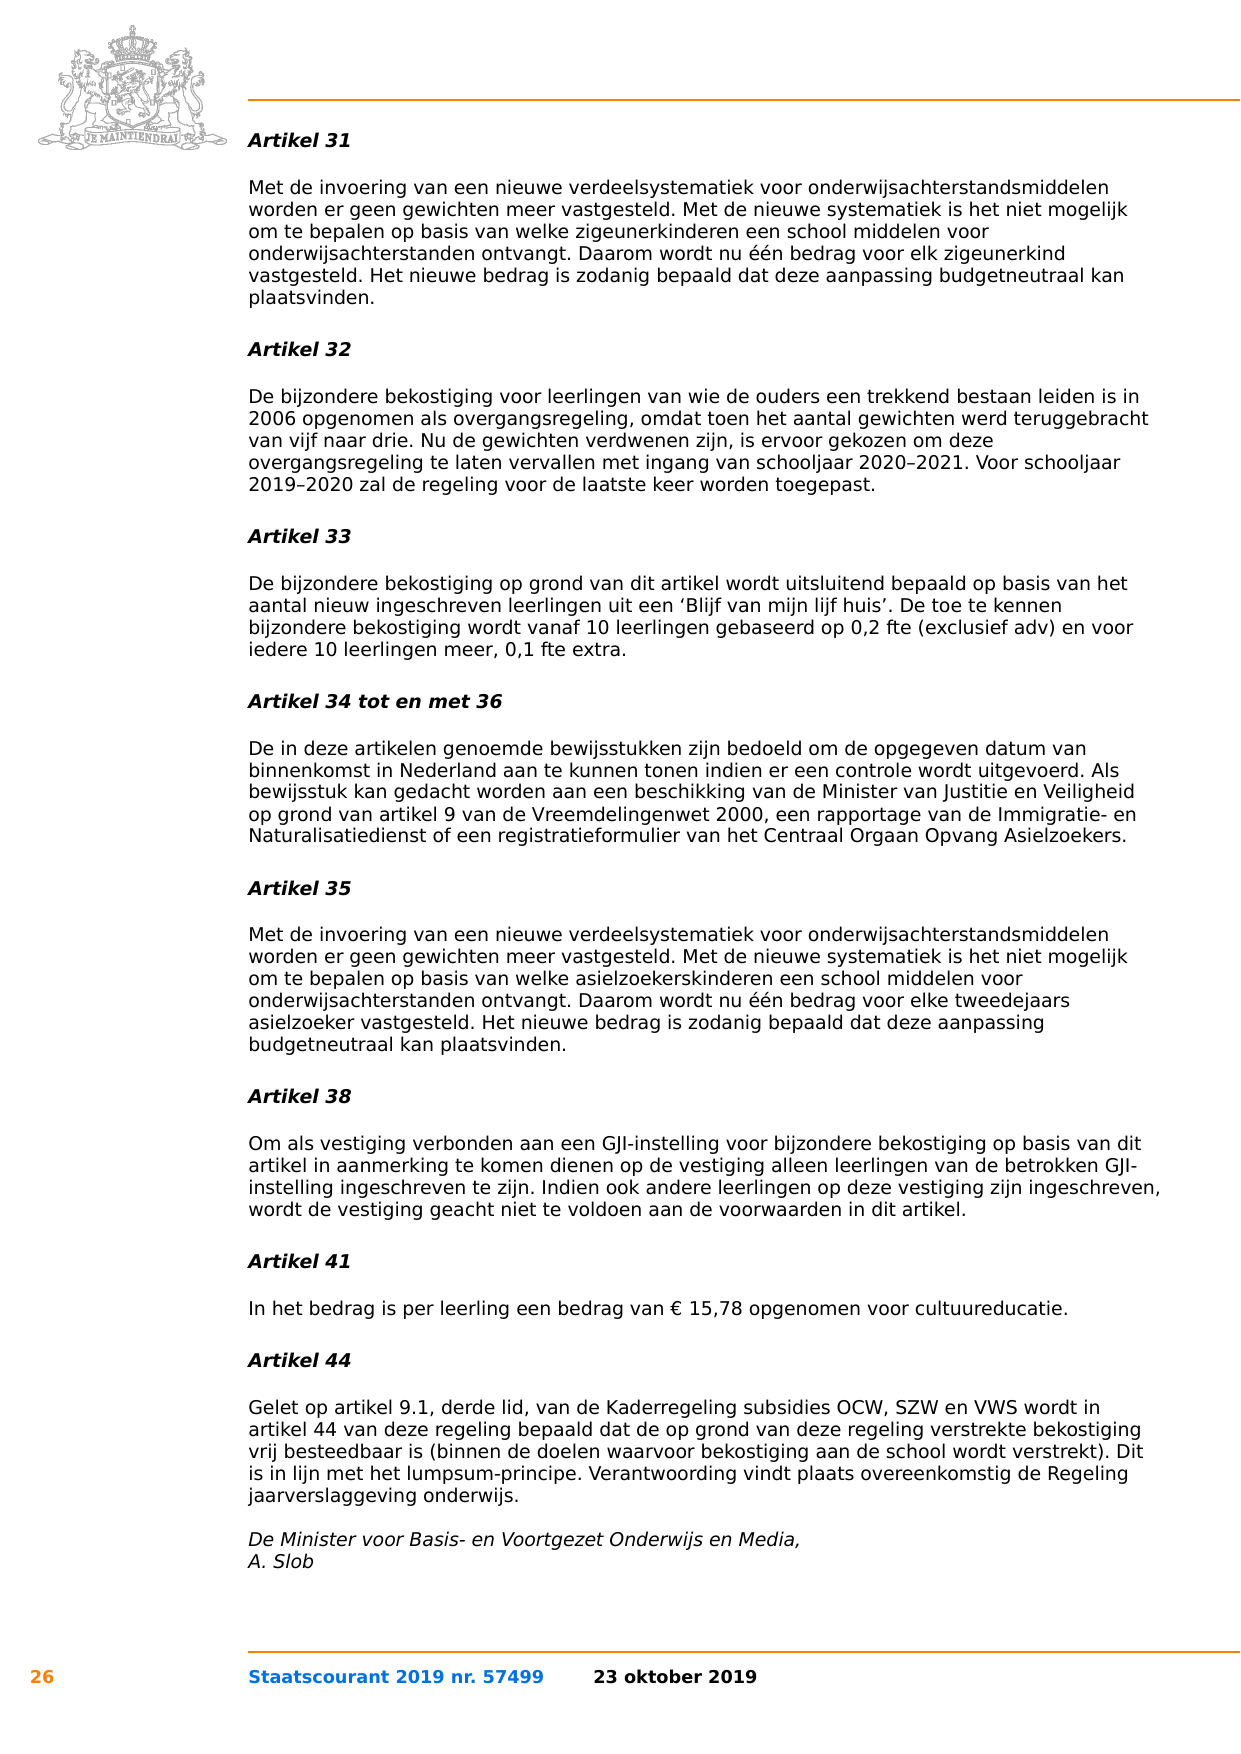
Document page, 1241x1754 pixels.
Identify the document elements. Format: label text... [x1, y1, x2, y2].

text De in deze artikelen genoemde bewijsstukken zijn bedoeld om de opgegeven datum van binnenkomst in Nederland aan te kunnen tonen indien er een controle wordt uitgevoerd. Als bewijsstuk kan gedacht worden aan een beschikking van de Minister van Justitie en Veiligheid op grond van artikel 9 van de Vreemdelingenwet 2000, een rapportage van de Immigratie- en Naturalisatiedienst of een registratieformulier van het Centraal Orgaan Opvang Asielzoekers. [248, 737, 1163, 847]
subtitle Artikel 34 tot en met 36 [248, 691, 1163, 712]
subtitle Artikel 31 [248, 130, 1163, 152]
subtitle Artikel 41 [248, 1251, 1163, 1273]
text Met de invoering van een nieuwe verdeelsystematiek voor onderwijsachterstandsmiddelen worden er geen gewichten meer vastgesteld. Met de nieuwe systematiek is het niet mogelijk om te bepalen op basis van welke asielzoekerskinderen een school middelen voor onderwijsachterstanden ontvangt. Daarom wordt nu één bedrag voor elke tweedejaars asielzoeker vastgesteld. Het nieuwe bedrag is zodanig bepaald dat deze aanpassing budgetneutraal kan plaatsvinden. [248, 924, 1163, 1056]
text Gelet op artikel 9.1, derde lid, van de Kaderregeling subsidies OCW, SZW en VWS wordt in artikel 44 van deze regeling bepaald dat de op grond van deze regeling verstrekte bekostiging vrij besteedbaar is (binnen de doelen waarvoor bekostiging aan de school wordt verstrekt). Dit is in lijn met het lumpsum-principe. Verantwoording vindt plaats overeenkomstig de Regeling jaarverslaggeving onderwijs. [248, 1397, 1163, 1507]
subtitle Artikel 33 [248, 526, 1163, 548]
text In het bedrag is per leerling een bedrag van € 15,78 opgenomen voor cultuureducatie. [248, 1298, 1163, 1320]
subtitle Artikel 35 [248, 877, 1163, 899]
subtitle Artikel 38 [248, 1086, 1163, 1108]
text Met de invoering van een nieuwe verdeelsystematiek voor onderwijsachterstandsmiddelen worden er geen gewichten meer vastgesteld. Met de nieuwe systematiek is het niet mogelijk om te bepalen op basis van welke zigeunerkinderen een school middelen voor onderwijsachterstanden ontvangt. Daarom wordt nu één bedrag voor elk zigeunerkind vastgesteld. Het nieuwe bedrag is zodanig bepaald dat deze aanpassing budgetneutraal kan plaatsvinden. [248, 177, 1163, 309]
subtitle Artikel 44 [248, 1350, 1163, 1372]
subtitle Artikel 32 [248, 339, 1163, 361]
text De bijzondere bekostiging voor leerlingen van wie de ouders een trekkend bestaan leiden is in 2006 opgenomen als overgangsregeling, omdat toen het aantal gewichten werd teruggebracht van vijf naar drie. Nu de gewichten verdwenen zijn, is ervoor gekozen om deze overgangsregeling te laten vervallen met ingang van schooljaar 2020–2021. Voor schooljaar 2019–2020 zal de regeling voor de laatste keer worden toegepast. [248, 386, 1163, 496]
picture [38, 25, 227, 150]
text Om als vestiging verbonden aan een GJI-instelling voor bijzondere bekostiging op basis van dit artikel in aanmerking te komen dienen op de vestiging alleen leerlingen van de betrokken GJI-instelling ingeschreven te zijn. Indien ook andere leerlingen op deze vestiging zijn ingeschreven, wordt de vestiging geacht niet te voldoen aan de voorwaarden in dit artikel. [248, 1133, 1163, 1221]
text De bijzondere bekostiging op grond van dit artikel wordt uitsluitend bepaald op basis van het aantal nieuw ingeschreven leerlingen uit een ‘Blijf van mijn lijf huis’. De toe te kennen bijzondere bekostiging wordt vanaf 10 leerlingen gebaseerd op 0,2 fte (exclusief adv) en voor iedere 10 leerlingen meer, 0,1 fte extra. [248, 573, 1163, 661]
text De Minister voor Basis- en Voortgezet Onderwijs en Media, A. Slob [248, 1529, 1163, 1573]
